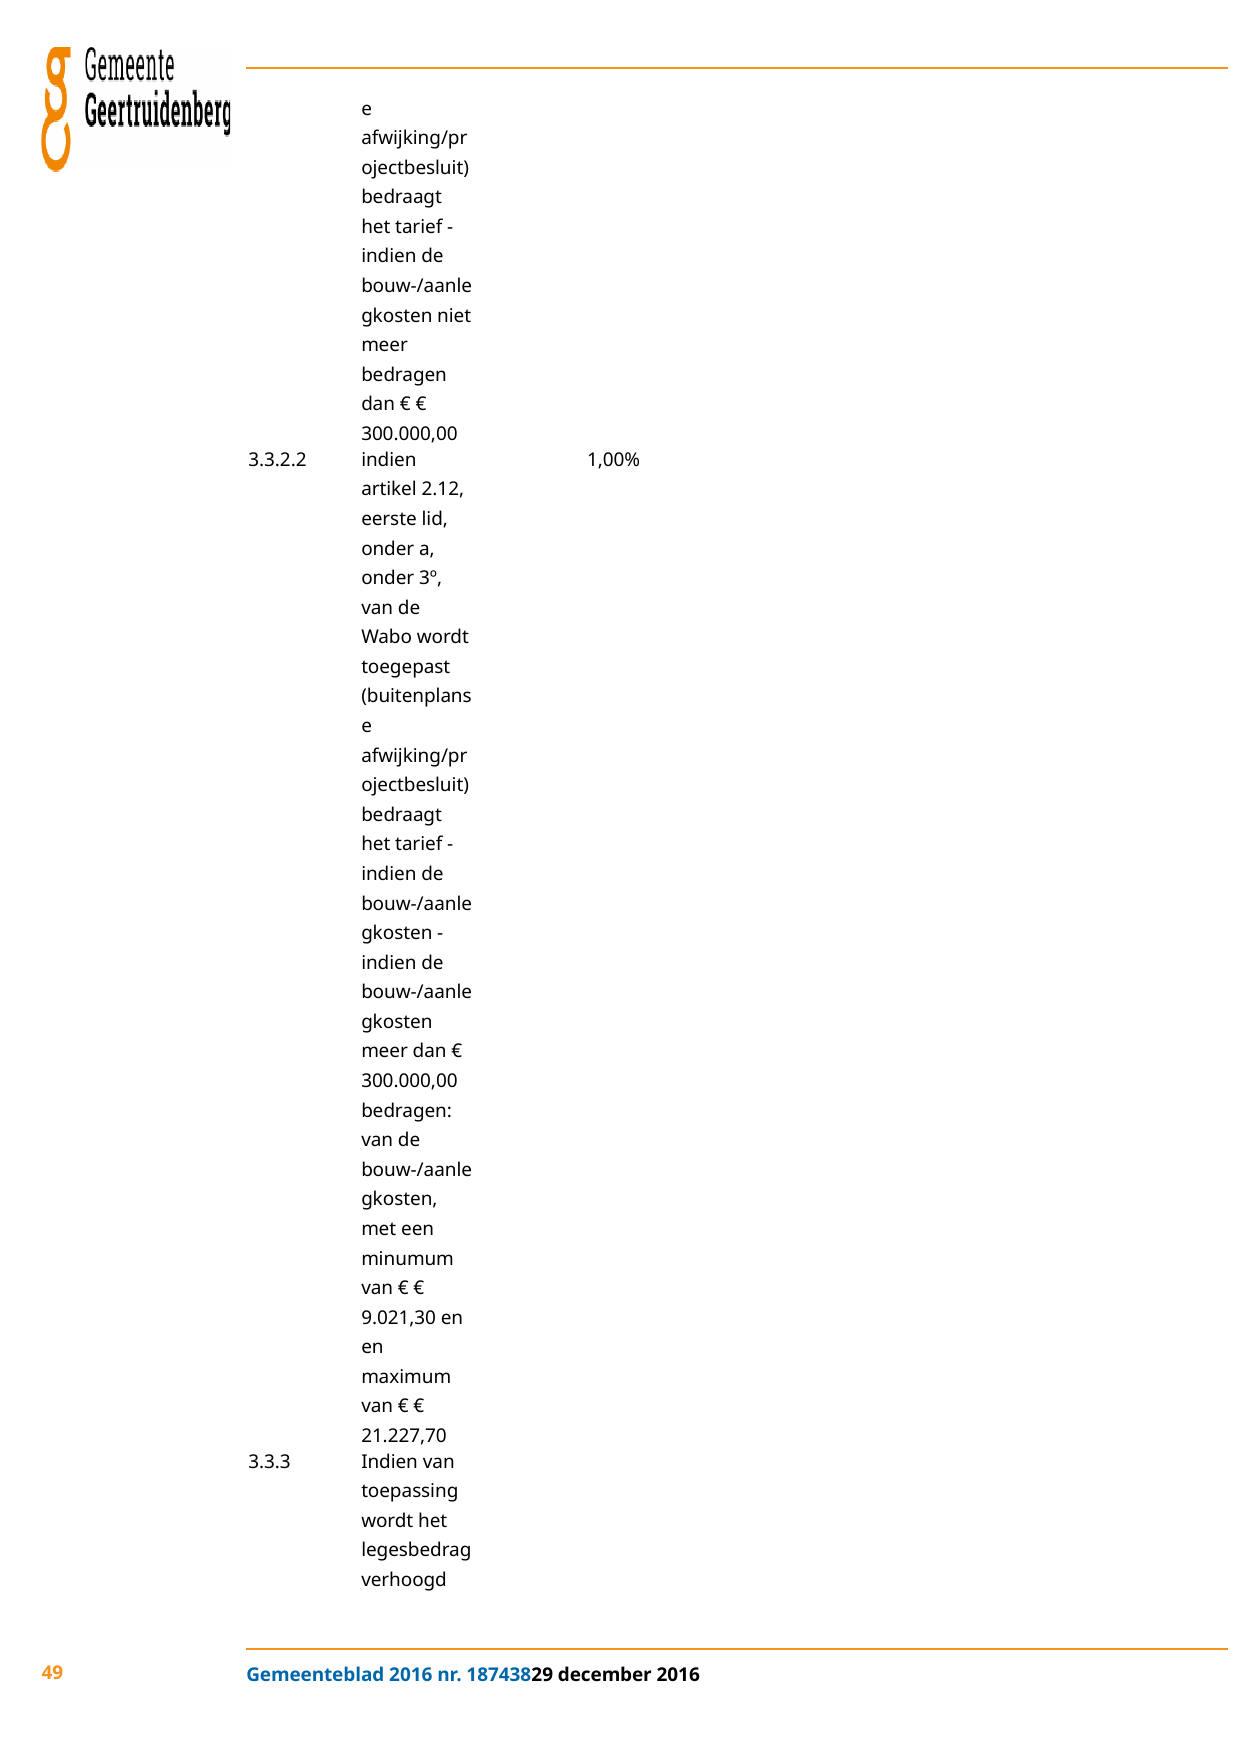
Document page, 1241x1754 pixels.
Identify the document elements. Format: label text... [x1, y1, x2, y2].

table_cell e afwijking/projectbesluit) bedraagt het tarief -indien de bouw-/aanlegkosten niet meer bedragen dan € € 300.000,00 [361, 95, 474, 446]
picture [41, 47, 231, 172]
table_cell [587, 95, 700, 446]
table_cell 3.3.2.2 [248, 446, 361, 1448]
table_cell [248, 95, 361, 446]
table_cell indien artikel 2.12, eerste lid, onder a, onder 3º, van de Wabo wordt toegepast (buitenplanse afwijking/projectbesluit) bedraagt het tarief -indien de bouw-/aanlegkosten -indien de bouw-/aanlegkosten meer dan € 300.000,00 bedragen: van de bouw-/aanlegkosten, met een minumum van € € 9.021,30 en en maximum van € € 21.227,70 [361, 446, 474, 1448]
table_cell 1,00% [587, 446, 700, 1448]
table_cell Indien van toepassing wordt het legesbedrag verhoogd [361, 1448, 474, 1592]
table_cell [474, 1448, 587, 1592]
table_cell 3.3.3 [248, 1448, 361, 1592]
table_cell [474, 446, 587, 1448]
table_cell [474, 95, 587, 446]
table_cell [587, 1448, 700, 1592]
